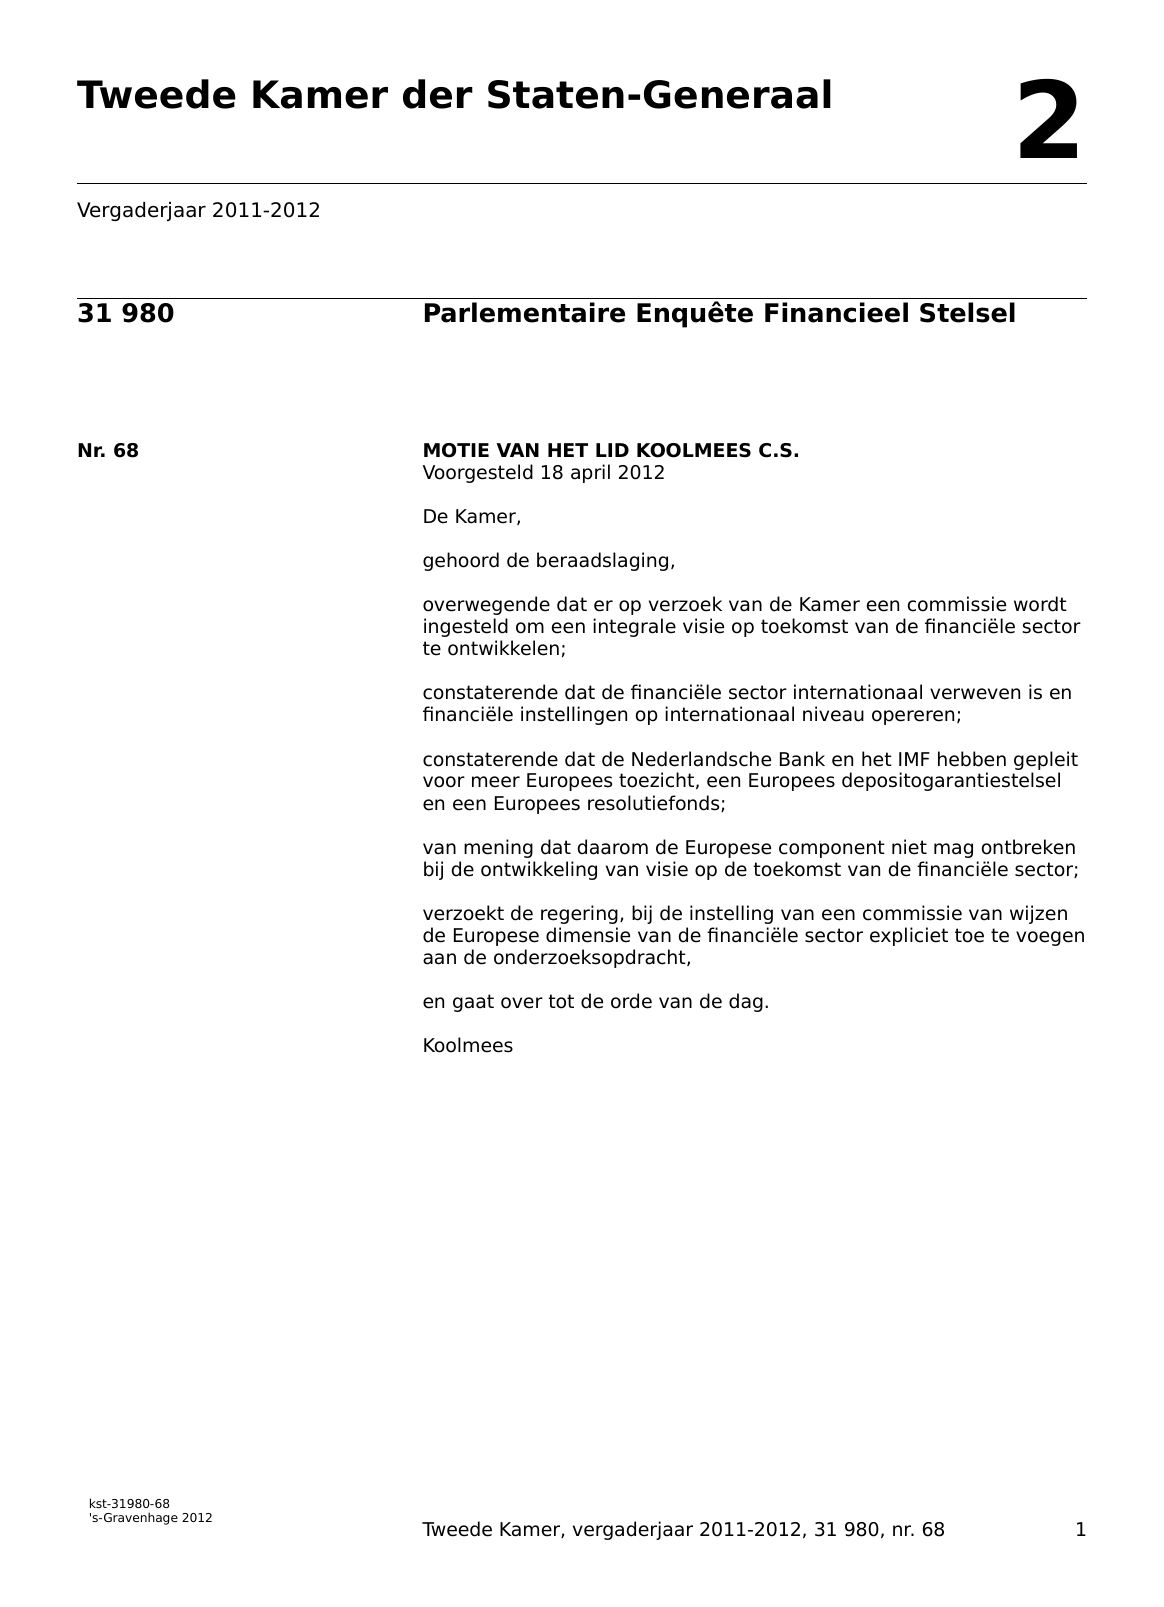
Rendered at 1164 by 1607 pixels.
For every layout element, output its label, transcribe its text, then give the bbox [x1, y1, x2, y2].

text kst-31980-68 [88, 1497, 323, 1511]
text en gaat over tot de orde van de dag. [422, 991, 1087, 1013]
text verzoekt de regering, bij de instelling van een commissie van wijzen de Europese dimensie van de financiële sector expliciet toe te voegen aan de onderzoeksopdracht, [422, 903, 1087, 969]
text constaterende dat de financiële sector internationaal verweven is en financiële instellingen op internationaal niveau opereren; [422, 682, 1087, 726]
subtitle 31 980 Parlementaire Enquête Financieel Stelsel [77, 299, 1087, 329]
subtitle Nr. 68 MOTIE VAN HET LID KOOLMEES C.S. [77, 440, 1087, 462]
text gehoord de beraadslaging, [422, 550, 1087, 572]
text Voorgesteld 18 april 2012 [422, 462, 1087, 484]
text Koolmees [422, 1035, 1087, 1057]
text De Kamer, [422, 506, 1087, 528]
table_cell Vergaderjaar 2011-2012 [77, 184, 1087, 298]
text 's-Gravenhage 2012 [88, 1511, 323, 1525]
table_header 2 [886, 59, 1087, 183]
text overwegende dat er op verzoek van de Kamer een commissie wordt ingesteld om een integrale visie op toekomst van de financiële sector te ontwikkelen; [422, 594, 1087, 660]
text constaterende dat de Nederlandsche Bank en het IMF hebben gepleit voor meer Europees toezicht, een Europees depositogarantiestelsel en een Europees resolutiefonds; [422, 748, 1087, 814]
text van mening dat daarom de Europese component niet mag ontbreken bij de ontwikkeling van visie op de toekomst van de financiële sector; [422, 837, 1087, 881]
table_header Tweede Kamer der Staten-Generaal [77, 59, 886, 183]
